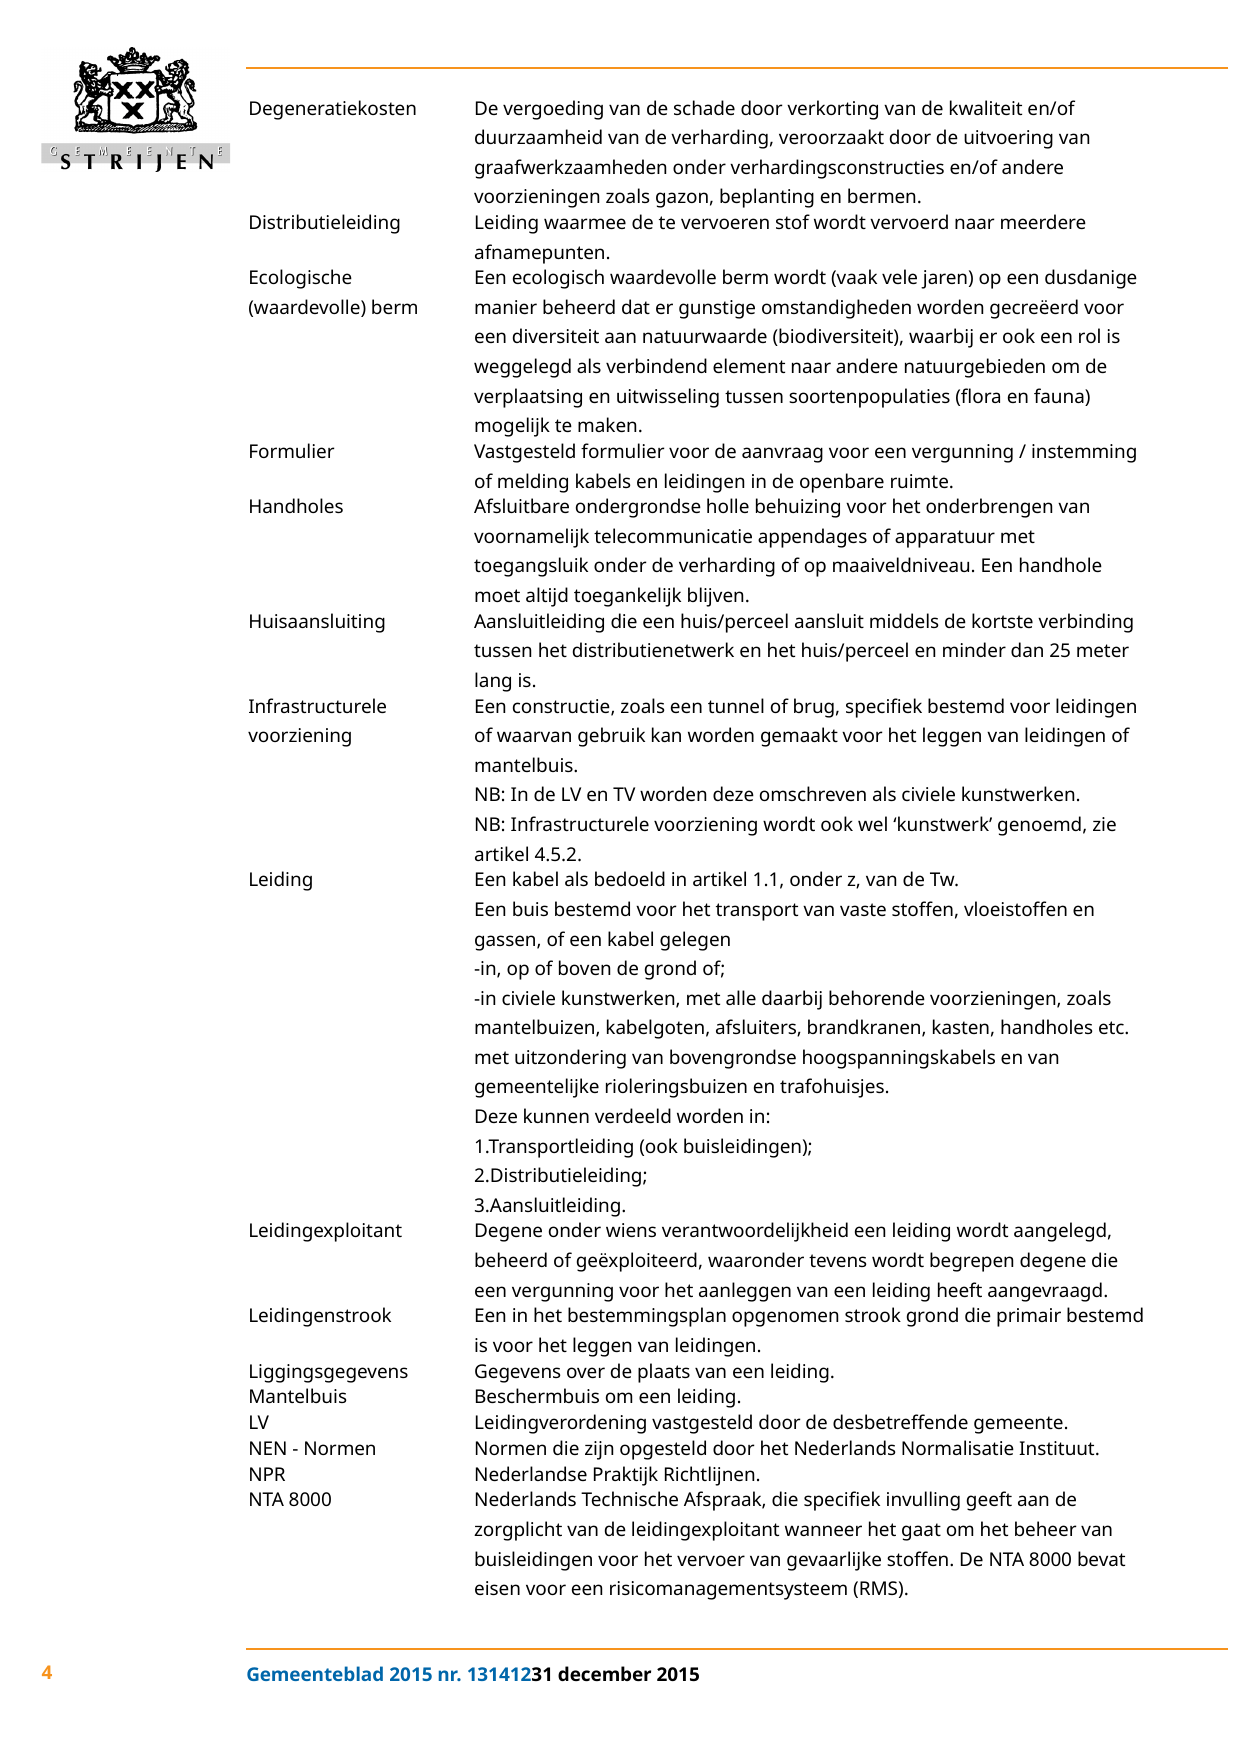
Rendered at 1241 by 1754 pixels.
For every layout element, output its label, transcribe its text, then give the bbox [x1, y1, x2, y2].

table_cell Nederlands Technische Afspraak, die specifiek invulling geeft aan de zorgplicht van de leidingexploitant wanneer het gaat om het beheer van buisleidingen voor het vervoer van gevaarlijke stoffen. De NTA 8000 bevat eisen voor een risicomanagementsysteem (RMS). [474, 1487, 1152, 1601]
table_cell Leidingverordening vastgesteld door de desbetreffende gemeente. [474, 1409, 1152, 1435]
table_cell NEN - Normen [248, 1435, 474, 1461]
table_cell Een ecologisch waardevolle berm wordt (vaak vele jaren) op een dusdanige manier beheerd dat er gunstige omstandigheden worden gecreëerd voor een diversiteit aan natuurwaarde (biodiversiteit), waarbij er ook een rol is weggelegd als verbindend element naar andere natuurgebieden om de verplaatsing en uitwisseling tussen soortenpopulaties (flora en fauna) mogelijk te maken. [474, 265, 1152, 438]
table_cell Een constructie, zoals een tunnel of brug, specifiek bestemd voor leidingen of waarvan gebruik kan worden gemaakt voor het leggen van leidingen of mantelbuis. NB: In de LV en TV worden deze omschreven als civiele kunstwerken. NB: Infrastructurele voorziening wordt ook wel ‘kunstwerk’ genoemd, zie artikel 4.5.2. [474, 693, 1152, 867]
table_cell Een kabel als bedoeld in artikel 1.1, onder z, van de Tw. Een buis bestemd voor het transport van vaste stoffen, vloeistoffen en gassen, of een kabel gelegen -in, op of boven de grond of; -in civiele kunstwerken, met alle daarbij behorende voorzieningen, zoals mantelbuizen, kabelgoten, afsluiters, brandkranen, kasten, handholes etc. met uitzondering van bovengrondse hoogspanningskabels en van gemeentelijke rioleringsbuizen en trafohuisjes. Deze kunnen verdeeld worden in: 1.Transportleiding (ook buisleidingen); 2.Distributieleiding; 3.Aansluitleiding. [474, 867, 1152, 1218]
table_cell Handholes [248, 494, 474, 608]
table_cell Huisaansluiting [248, 608, 474, 693]
table_cell Degeneratiekosten [248, 95, 474, 209]
table_cell NTA 8000 [248, 1487, 474, 1601]
table_cell Normen die zijn opgesteld door het Nederlands Normalisatie Instituut. [474, 1435, 1152, 1461]
table_cell Leiding waarmee de te vervoeren stof wordt vervoerd naar meerdere afnamepunten. [474, 209, 1152, 264]
table_cell Ecologische (waardevolle) berm [248, 265, 474, 438]
table_cell NPR [248, 1461, 474, 1487]
table_cell Beschermbuis om een leiding. [474, 1384, 1152, 1409]
table_cell Leidingenstrook [248, 1303, 474, 1358]
table_cell Afsluitbare ondergrondse holle behuizing voor het onderbrengen van voornamelijk telecommunicatie appendages of apparatuur met toegangsluik onder de verharding of op maaiveldniveau. Een handhole moet altijd toegankelijk blijven. [474, 494, 1152, 608]
table_cell Liggingsgegevens [248, 1358, 474, 1384]
table_cell Een in het bestemmingsplan opgenomen strook grond die primair bestemd is voor het leggen van leidingen. [474, 1303, 1152, 1358]
table_cell Vastgesteld formulier voor de aanvraag voor een vergunning / instemming of melding kabels en leidingen in de openbare ruimte. [474, 438, 1152, 493]
table_cell LV [248, 1409, 474, 1435]
table_cell De vergoeding van de schade door verkorting van de kwaliteit en/of duurzaamheid van de verharding, veroorzaakt door de uitvoering van graafwerkzaamheden onder verhardingsconstructies en/of andere voorzieningen zoals gazon, beplanting en bermen. [474, 95, 1152, 209]
table_cell Degene onder wiens verantwoordelijkheid een leiding wordt aangelegd, beheerd of geëxploiteerd, waaronder tevens wordt begrepen degene die een vergunning voor het aanleggen van een leiding heeft aangevraagd. [474, 1218, 1152, 1303]
table_cell Formulier [248, 438, 474, 493]
table_cell Infrastructurele voorziening [248, 693, 474, 867]
table_cell Gegevens over de plaats van een leiding. [474, 1358, 1152, 1384]
table_cell Nederlandse Praktijk Richtlijnen. [474, 1461, 1152, 1487]
table_cell Leiding [248, 867, 474, 1218]
table_cell Distributieleiding [248, 209, 474, 264]
picture [41, 47, 231, 172]
table_cell Mantelbuis [248, 1384, 474, 1409]
table_cell Aansluitleiding die een huis/perceel aansluit middels de kortste verbinding tussen het distributienetwerk en het huis/perceel en minder dan 25 meter lang is. [474, 608, 1152, 693]
table_cell Leidingexploitant [248, 1218, 474, 1303]
